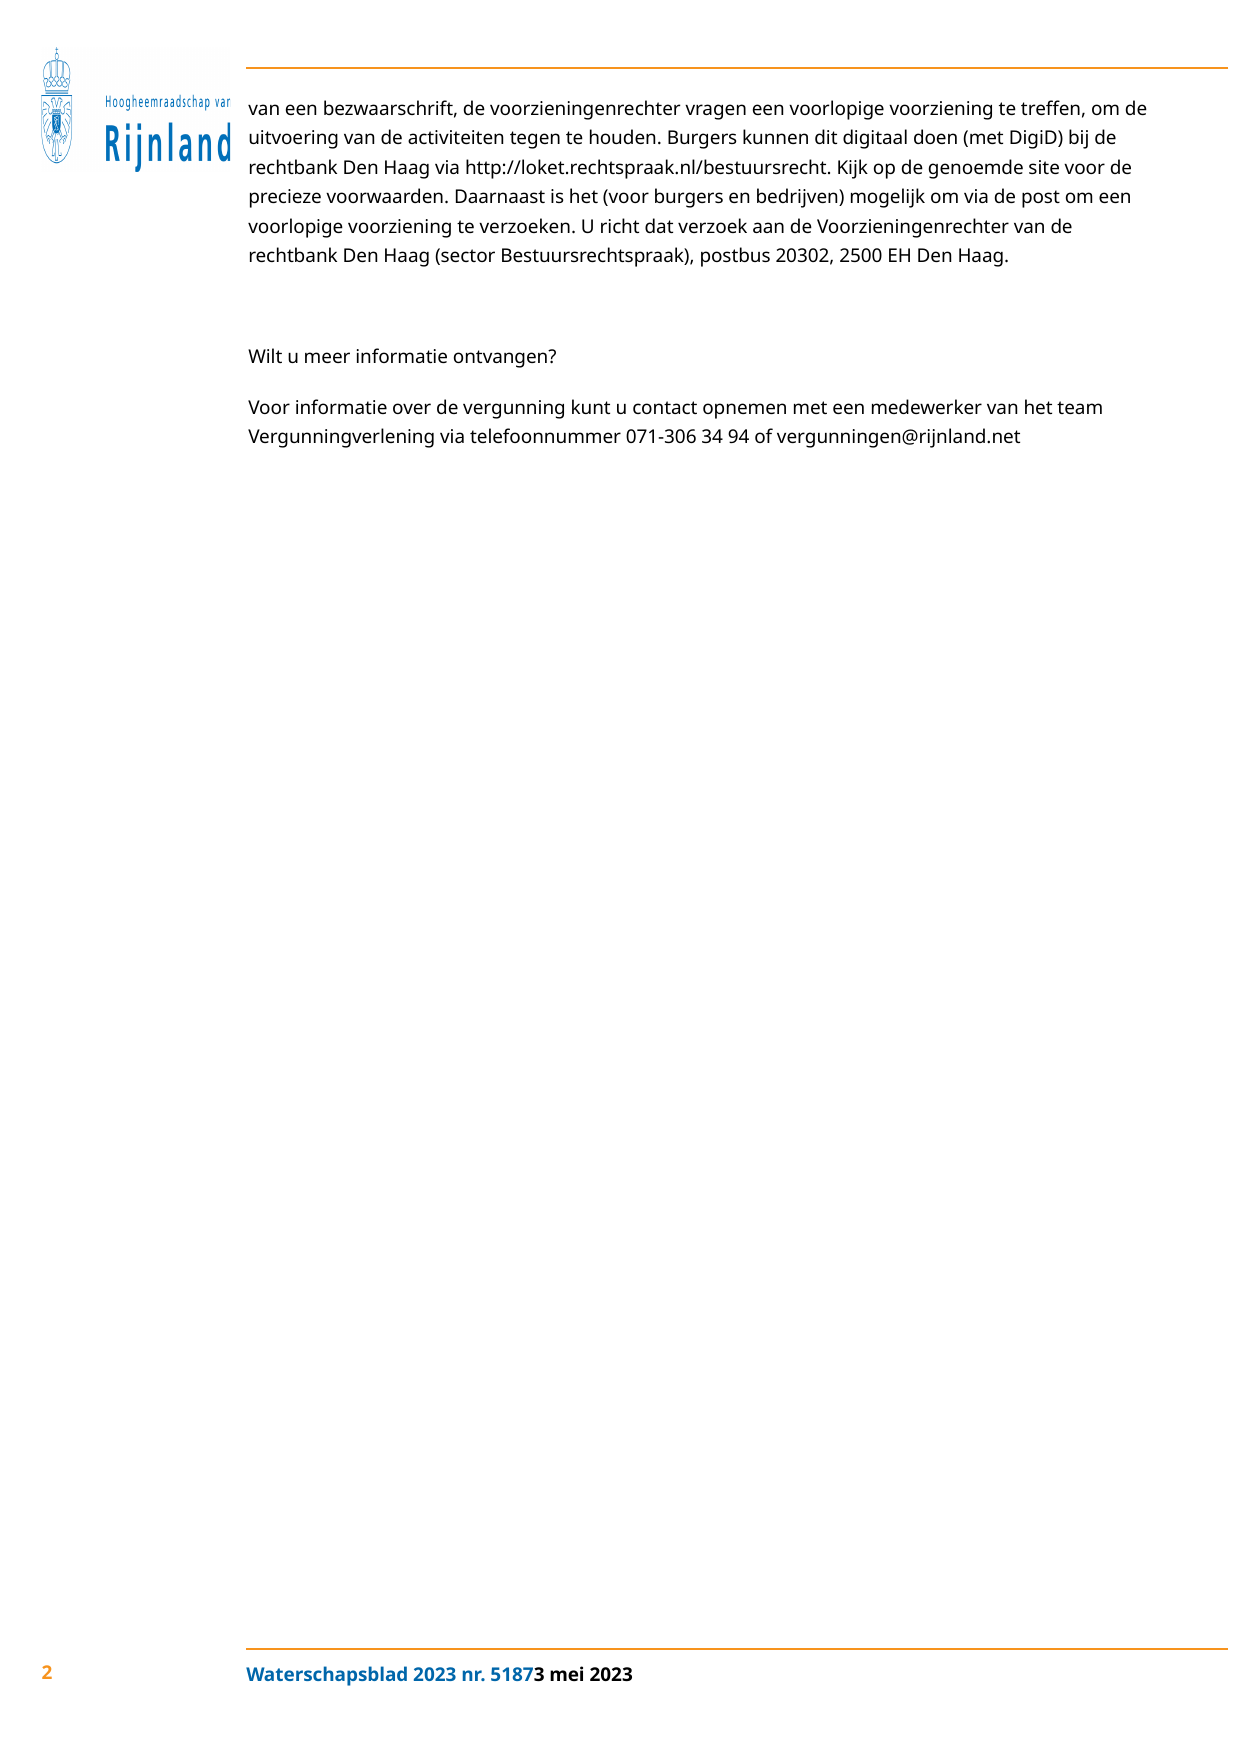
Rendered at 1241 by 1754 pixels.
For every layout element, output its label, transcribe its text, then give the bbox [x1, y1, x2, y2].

text van een bezwaarschrift, de voorzieningenrechter vragen een voorlopige voorziening te treffen, om de uitvoering van de activiteiten tegen te houden. Burgers kunnen dit digitaal doen (met DigiD) bij de rechtbank Den Haag via http://loket.rechtspraak.nl/bestuursrecht. Kijk op de genoemde site voor de precieze voorwaarden. Daarnaast is het (voor burgers en bedrijven) mogelijk om via de post om een voorlopige voorziening te verzoeken. U richt dat verzoek aan de Voorzieningenrechter van de rechtbank Den Haag (sector Bestuursrechtspraak), postbus 20302, 2500 EH Den Haag. [248, 95, 1152, 268]
picture [41, 47, 231, 172]
text Wilt u meer informatie ontvangen? [248, 343, 1152, 369]
text Voor informatie over de vergunning kunt u contact opnemen met een medewerker van het team Vergunningverlening via telefoonnummer 071-306 34 94 of vergunningen@rijnland.net [248, 394, 1152, 449]
